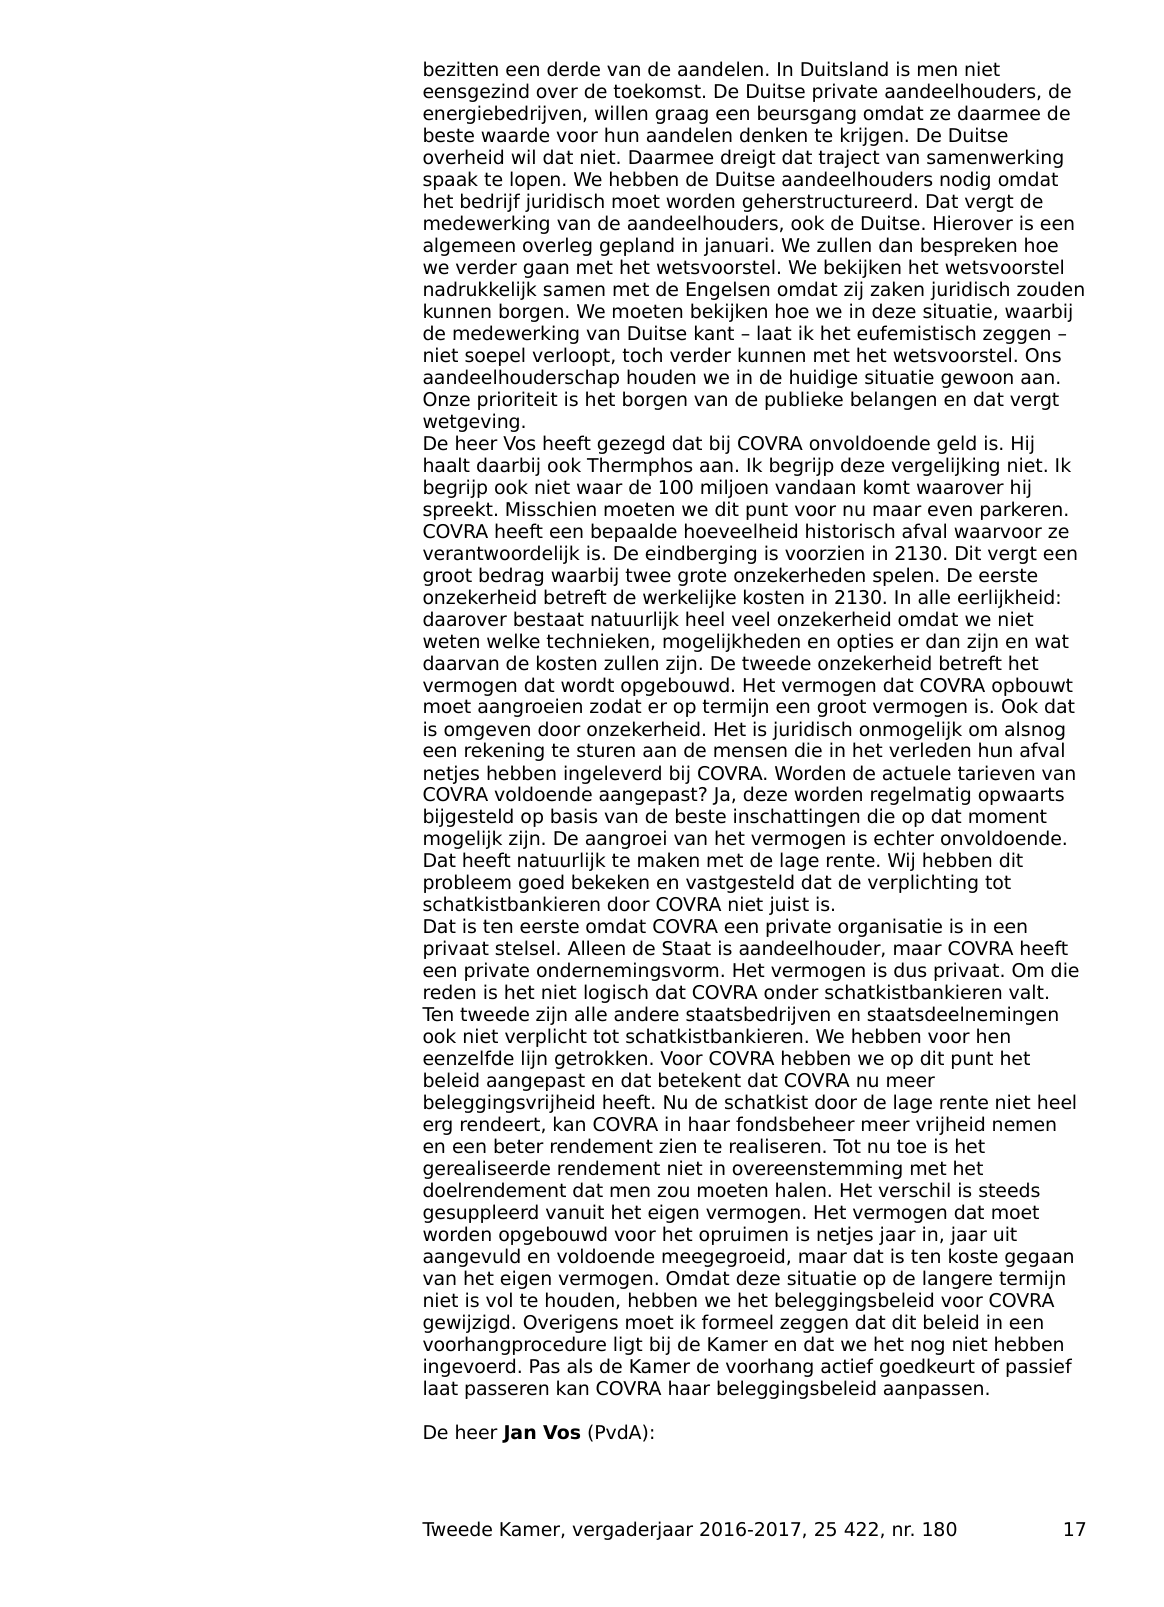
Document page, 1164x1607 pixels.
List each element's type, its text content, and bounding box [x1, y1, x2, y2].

text De heer Vos heeft gezegd dat bij COVRA onvoldoende geld is. Hij haalt daarbij ook Thermphos aan. Ik begrijp deze vergelijking niet. Ik begrijp ook niet waar de 100 miljoen vandaan komt waarover hij spreekt. Misschien moeten we dit punt voor nu maar even parkeren. COVRA heeft een bepaalde hoeveelheid historisch afval waarvoor ze verantwoordelijk is. De eindberging is voorzien in 2130. Dit vergt een groot bedrag waarbij twee grote onzekerheden spelen. De eerste onzekerheid betreft de werkelijke kosten in 2130. In alle eerlijkheid: daarover bestaat natuurlijk heel veel onzekerheid omdat we niet weten welke technieken, mogelijkheden en opties er dan zijn en wat daarvan de kosten zullen zijn. De tweede onzekerheid betreft het vermogen dat wordt opgebouwd. Het vermogen dat COVRA opbouwt moet aangroeien zodat er op termijn een groot vermogen is. Ook dat is omgeven door onzekerheid. Het is juridisch onmogelijk om alsnog een rekening te sturen aan de mensen die in het verleden hun afval netjes hebben ingeleverd bij COVRA. Worden de actuele tarieven van COVRA voldoende aangepast? Ja, deze worden regelmatig opwaarts bijgesteld op basis van de beste inschattingen die op dat moment mogelijk zijn. De aangroei van het vermogen is echter onvoldoende. Dat heeft natuurlijk te maken met de lage rente. Wij hebben dit probleem goed bekeken en vastgesteld dat de verplichting tot schatkistbankieren door COVRA niet juist is. [422, 433, 1087, 916]
text De heer Jan Vos (PvdA): [422, 1422, 1087, 1444]
text bezitten een derde van de aandelen. In Duitsland is men niet eensgezind over de toekomst. De Duitse private aandeelhouders, de energiebedrijven, willen graag een beursgang omdat ze daarmee de beste waarde voor hun aandelen denken te krijgen. De Duitse overheid wil dat niet. Daarmee dreigt dat traject van samenwerking spaak te lopen. We hebben de Duitse aandeelhouders nodig omdat het bedrijf juridisch moet worden geherstructureerd. Dat vergt de medewerking van de aandeelhouders, ook de Duitse. Hierover is een algemeen overleg gepland in januari. We zullen dan bespreken hoe we verder gaan met het wetsvoorstel. We bekijken het wetsvoorstel nadrukkelijk samen met de Engelsen omdat zij zaken juridisch zouden kunnen borgen. We moeten bekijken hoe we in deze situatie, waarbij de medewerking van Duitse kant – laat ik het eufemistisch zeggen – niet soepel verloopt, toch verder kunnen met het wetsvoorstel. Ons aandeelhouderschap houden we in de huidige situatie gewoon aan. Onze prioriteit is het borgen van de publieke belangen en dat vergt wetgeving. [422, 59, 1087, 433]
text Dat is ten eerste omdat COVRA een private organisatie is in een privaat stelsel. Alleen de Staat is aandeelhouder, maar COVRA heeft een private ondernemingsvorm. Het vermogen is dus privaat. Om die reden is het niet logisch dat COVRA onder schatkistbankieren valt. Ten tweede zijn alle andere staatsbedrijven en staatsdeelnemingen ook niet verplicht tot schatkistbankieren. We hebben voor hen eenzelfde lijn getrokken. Voor COVRA hebben we op dit punt het beleid aangepast en dat betekent dat COVRA nu meer beleggingsvrijheid heeft. Nu de schatkist door de lage rente niet heel erg rendeert, kan COVRA in haar fondsbeheer meer vrijheid nemen en een beter rendement zien te realiseren. Tot nu toe is het gerealiseerde rendement niet in overeenstemming met het doelrendement dat men zou moeten halen. Het verschil is steeds gesuppleerd vanuit het eigen vermogen. Het vermogen dat moet worden opgebouwd voor het opruimen is netjes jaar in, jaar uit aangevuld en voldoende meegegroeid, maar dat is ten koste gegaan van het eigen vermogen. Omdat deze situatie op de langere termijn niet is vol te houden, hebben we het beleggingsbeleid voor COVRA gewijzigd. Overigens moet ik formeel zeggen dat dit beleid in een voorhangprocedure ligt bij de Kamer en dat we het nog niet hebben ingevoerd. Pas als de Kamer de voorhang actief goedkeurt of passief laat passeren kan COVRA haar beleggingsbeleid aanpassen. [422, 916, 1087, 1400]
